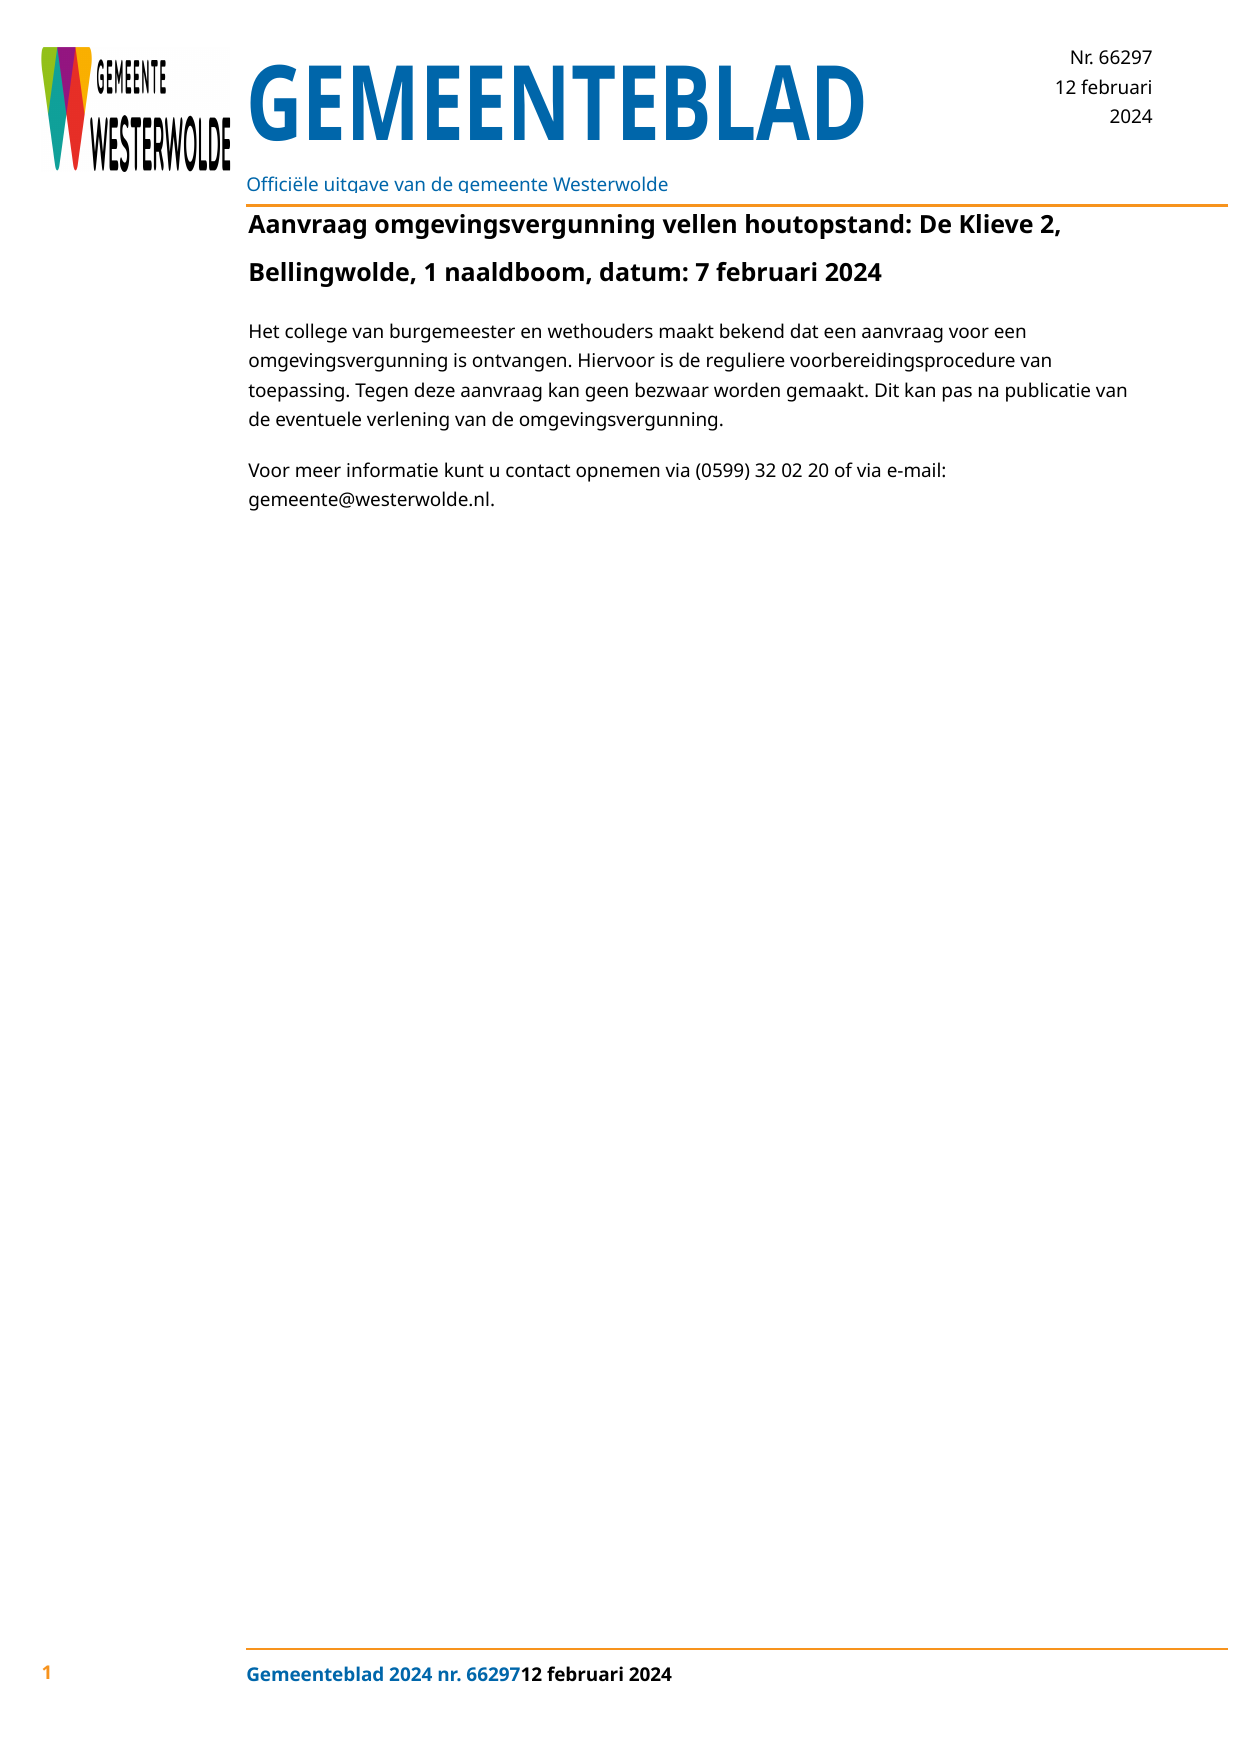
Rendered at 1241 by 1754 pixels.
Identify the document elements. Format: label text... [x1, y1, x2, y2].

text Aanvraag omgevingsvergunning vellen houtopstand: De Klieve 2, Bellingwolde, 1 naaldboom, datum: 7 februari 2024 [248, 207, 1152, 288]
text Voor meer informatie kunt u contact opnemen via (0599) 32 02 20 of via e-mail: gemeente@westerwolde.nl. [248, 457, 1152, 512]
text Het college van burgemeester en wethouders maakt bekend dat een aanvraag voor een omgevingsvergunning is ontvangen. Hiervoor is de reguliere voorbereidingsprocedure van toepassing. Tegen deze aanvraag kan geen bezwaar worden gemaakt. Dit kan pas na publicatie van de eventuele verlening van de omgevingsvergunning. [248, 318, 1152, 432]
picture [41, 47, 231, 172]
